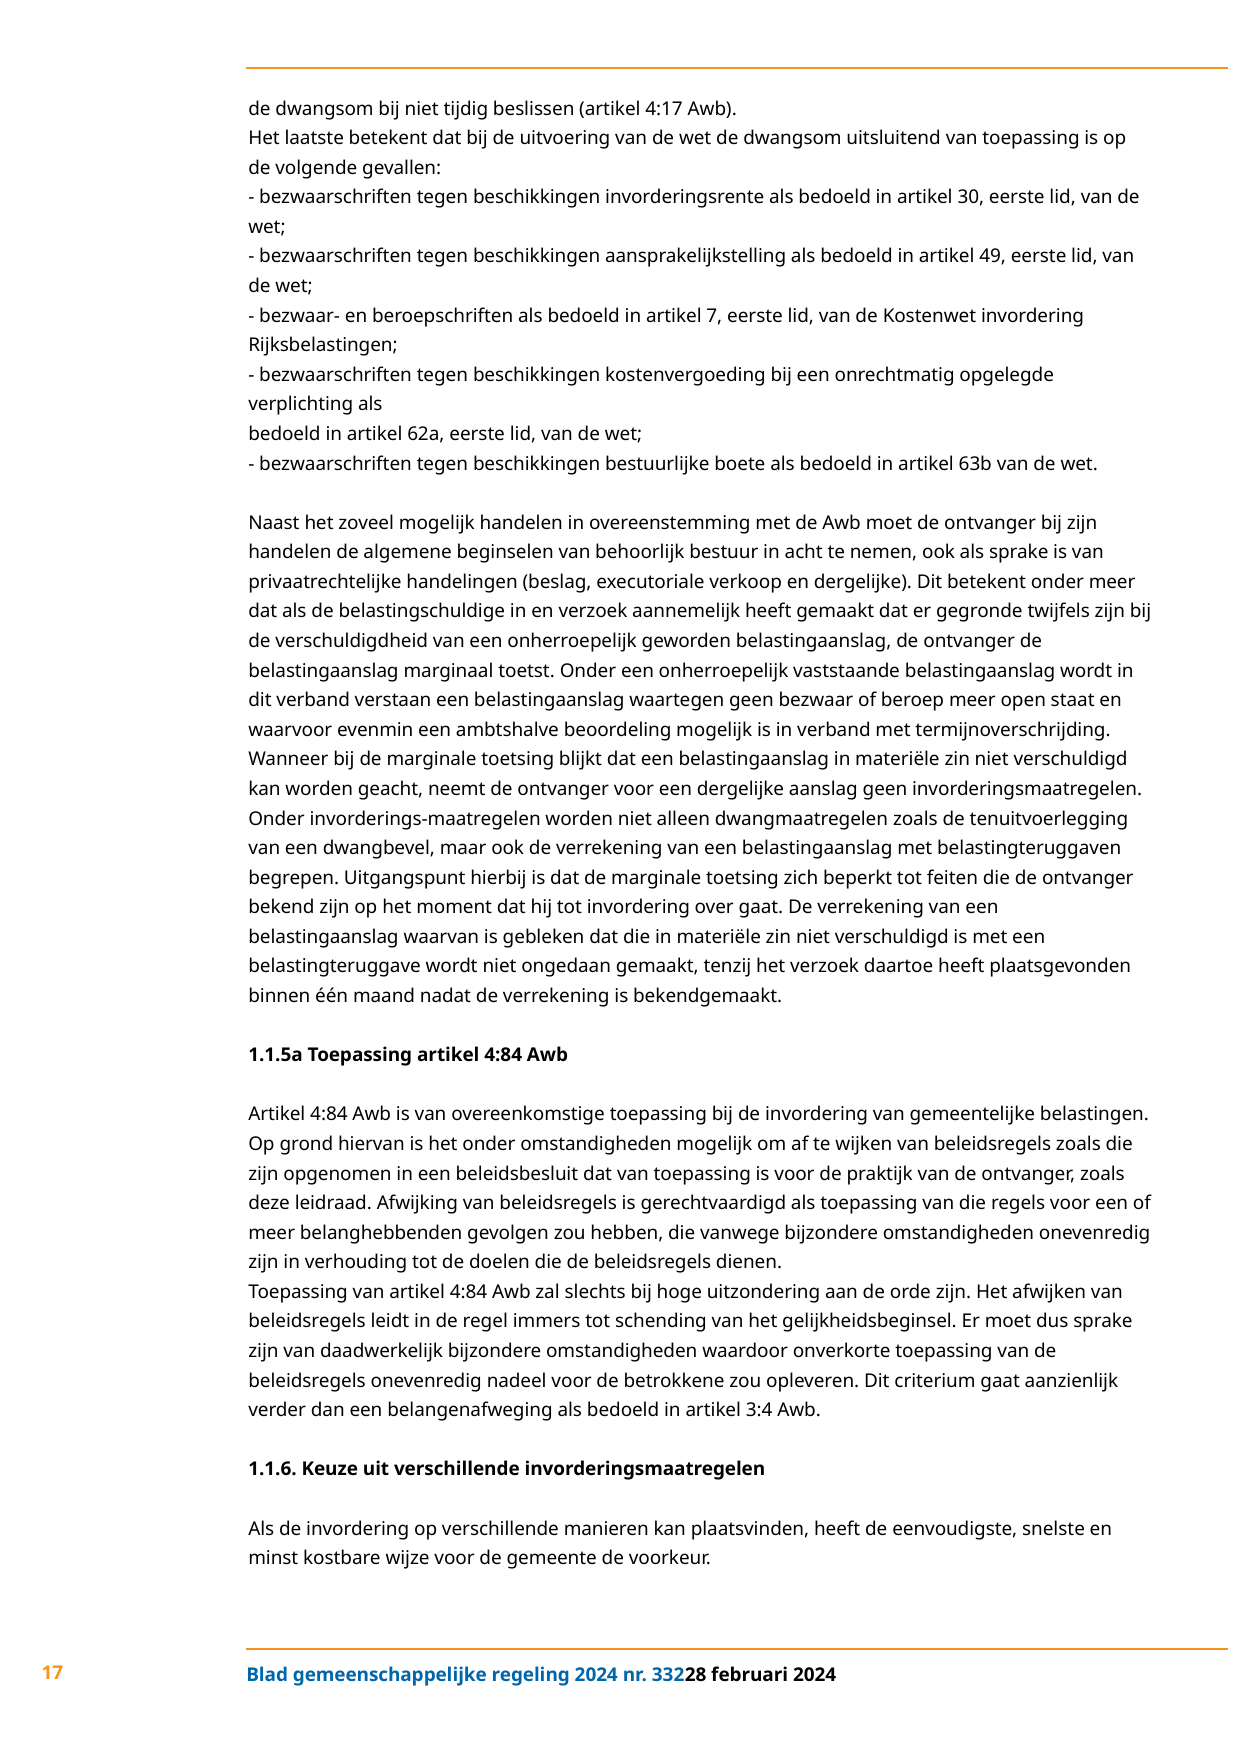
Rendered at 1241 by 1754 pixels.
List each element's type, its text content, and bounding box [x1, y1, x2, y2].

text 1.1.6. Keuze uit verschillende invorderingsmaatregelen [248, 1456, 1152, 1481]
text Het laatste betekent dat bij de uitvoering van de wet de dwangsom uitsluitend van toepassing is op de volgende gevallen: [248, 124, 1152, 180]
text - bezwaarschriften tegen beschikkingen bestuurlijke boete als bedoeld in artikel 63b van de wet. [248, 450, 1152, 476]
text Artikel 4:84 Awb is van overeenkomstige toepassing bij de invordering van gemeentelijke belastingen. Op grond hiervan is het onder omstandigheden mogelijk om af te wijken van beleidsregels zoals die zijn opgenomen in een beleidsbesluit dat van toepassing is voor de praktijk van de ontvanger, zoals deze leidraad. Afwijking van beleidsregels is gerechtvaardigd als toepassing van die regels voor een of meer belanghebbenden gevolgen zou hebben, die vanwege bijzondere omstandigheden onevenredig zijn in verhouding tot de doelen die de beleidsregels dienen. [248, 1101, 1152, 1274]
text - bezwaarschriften tegen beschikkingen kostenvergoeding bij een onrechtmatig opgelegde verplichting als [248, 361, 1152, 416]
text 1.1.5a Toepassing artikel 4:84 Awb [248, 1041, 1152, 1067]
text Als de invordering op verschillende manieren kan plaatsvinden, heeft de eenvoudigste, snelste en minst kostbare wijze voor de gemeente de voorkeur. [248, 1515, 1152, 1570]
text de dwangsom bij niet tijdig beslissen (artikel 4:17 Awb). [248, 95, 1152, 121]
text bedoeld in artikel 62a, eerste lid, van de wet; [248, 420, 1152, 446]
text Toepassing van artikel 4:84 Awb zal slechts bij hoge uitzondering aan de orde zijn. Het afwijken van beleidsregels leidt in de regel immers tot schending van het gelijkheidsbeginsel. Er moet dus sprake zijn van daadwerkelijk bijzondere omstandigheden waardoor onverkorte toepassing van de beleidsregels onevenredig nadeel voor de betrokkene zou opleveren. Dit criterium gaat aanzienlijk verder dan een belangenafweging als bedoeld in artikel 3:4 Awb. [248, 1278, 1152, 1422]
text Wanneer bij de marginale toetsing blijkt dat een belastingaanslag in materiële zin niet verschuldigd kan worden geacht, neemt de ontvanger voor een dergelijke aanslag geen invorderingsmaatregelen. Onder invorderings-maatregelen worden niet alleen dwangmaatregelen zoals de tenuitvoerlegging van een dwangbevel, maar ook de verrekening van een belastingaanslag met belastingteruggaven begrepen. Uitgangspunt hierbij is dat de marginale toetsing zich beperkt tot feiten die de ontvanger bekend zijn op het moment dat hij tot invordering over gaat. De verrekening van een belastingaanslag waarvan is gebleken dat die in materiële zin niet verschuldigd is met een belastingteruggave wordt niet ongedaan gemaakt, tenzij het verzoek daartoe heeft plaatsgevonden binnen één maand nadat de verrekening is bekendgemaakt. [248, 746, 1152, 1008]
text Naast het zoveel mogelijk handelen in overeenstemming met de Awb moet de ontvanger bij zijn handelen de algemene beginselen van behoorlijk bestuur in acht te nemen, ook als sprake is van privaatrechtelijke handelingen (beslag, executoriale verkoop en dergelijke). Dit betekent onder meer dat als de belastingschuldige in en verzoek aannemelijk heeft gemaakt dat er gegronde twijfels zijn bij de verschuldigdheid van een onherroepelijk geworden belastingaanslag, de ontvanger de belastingaanslag marginaal toetst. Onder een onherroepelijk vaststaande belastingaanslag wordt in dit verband verstaan een belastingaanslag waartegen geen bezwaar of beroep meer open staat en waarvoor evenmin een ambtshalve beoordeling mogelijk is in verband met termijnoverschrijding. [248, 509, 1152, 742]
text - bezwaar- en beroepschriften als bedoeld in artikel 7, eerste lid, van de Kostenwet invordering Rijksbelastingen; [248, 302, 1152, 357]
text - bezwaarschriften tegen beschikkingen aansprakelijkstelling als bedoeld in artikel 49, eerste lid, van de wet; [248, 243, 1152, 298]
text - bezwaarschriften tegen beschikkingen invorderingsrente als bedoeld in artikel 30, eerste lid, van de wet; [248, 183, 1152, 239]
picture [41, 47, 231, 172]
